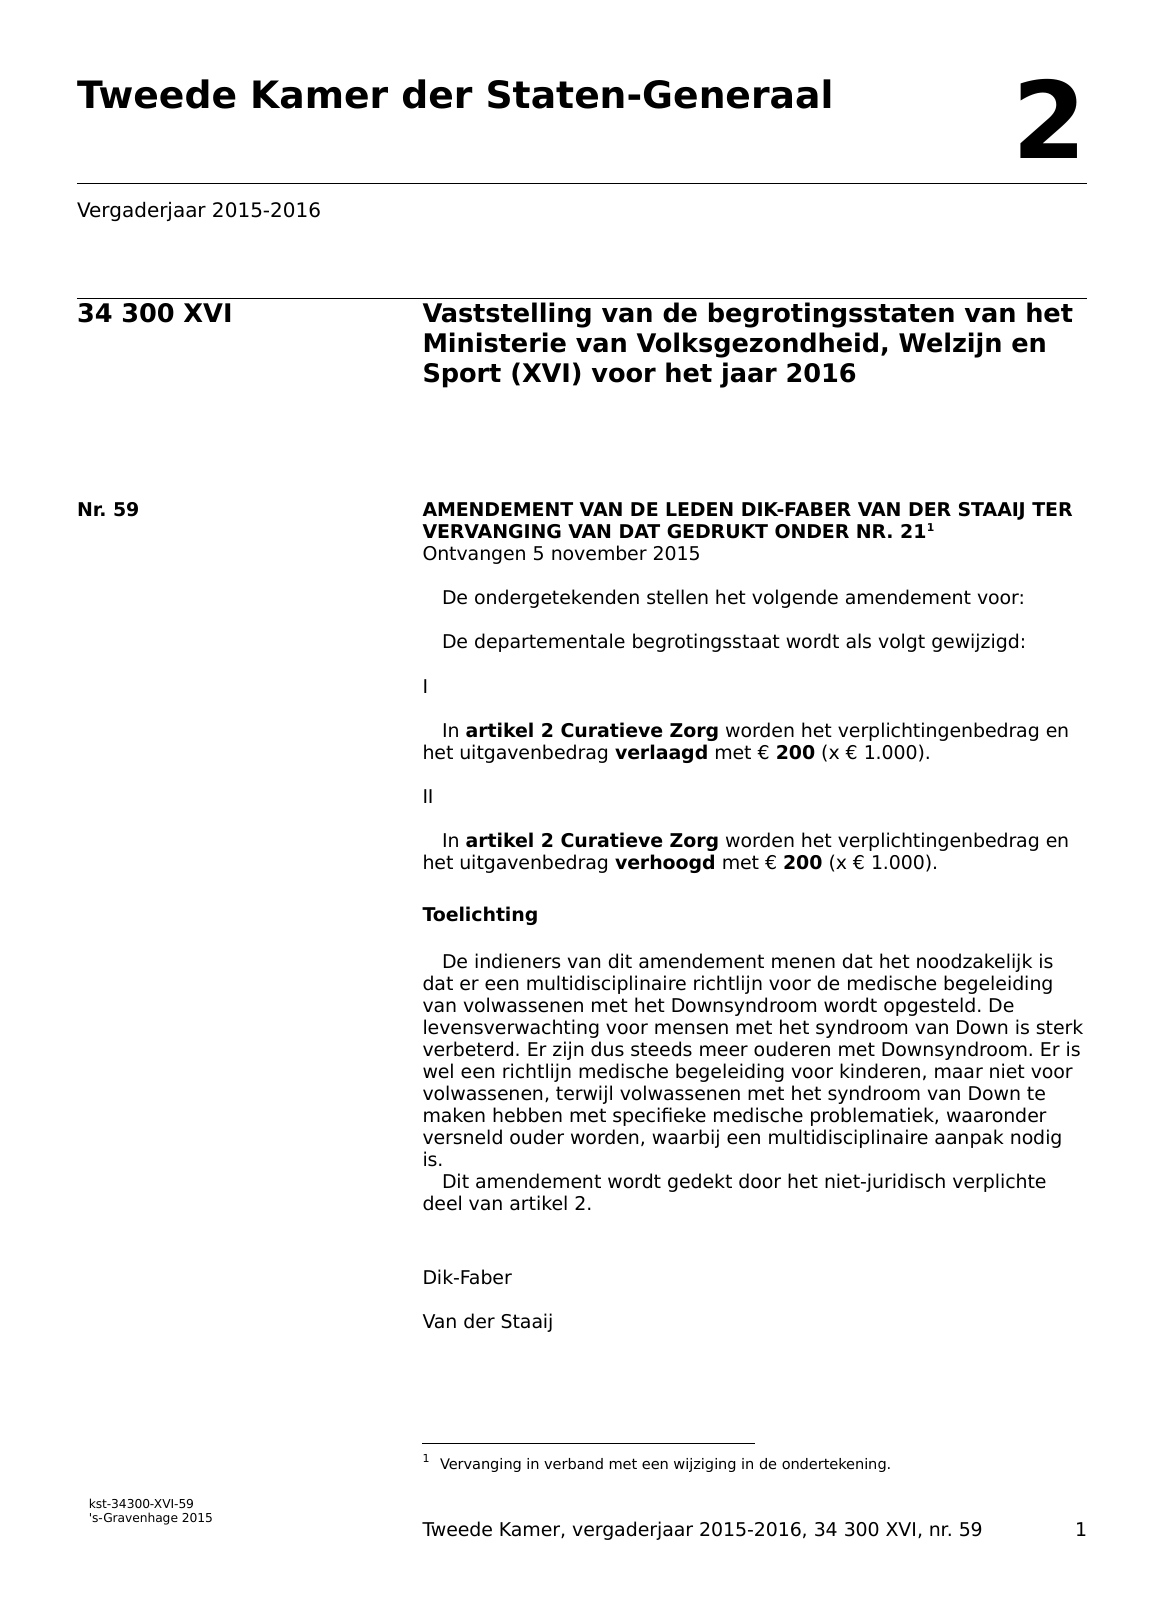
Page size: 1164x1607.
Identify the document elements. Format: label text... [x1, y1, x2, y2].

text De indieners van dit amendement menen dat het noodzakelijk is dat er een multidisciplinaire richtlijn voor de medische begeleiding van volwassenen met het Downsyndroom wordt opgesteld. De levensverwachting voor mensen met het syndroom van Down is sterk verbeterd. Er zijn dus steeds meer ouderen met Downsyndroom. Er is wel een richtlijn medische begeleiding voor kinderen, maar niet voor volwassenen, terwijl volwassenen met het syndroom van Down te maken hebben met specifieke medische problematiek, waaronder versneld ouder worden, waarbij een multidisciplinaire aanpak nodig is. [422, 951, 1087, 1171]
subtitle Toelichting [422, 904, 1087, 926]
text I [422, 676, 1087, 697]
text Dik-Faber Van der Staaij [422, 1245, 1087, 1333]
table_cell Vergaderjaar 2015-2016 [77, 184, 1087, 298]
text Vervanging in verband met een wijziging in de ondertekening. [422, 1452, 1087, 1474]
text kst-34300-XVI-59 [88, 1497, 323, 1511]
table_header Tweede Kamer der Staten-Generaal [77, 59, 886, 183]
text Ontvangen 5 november 2015 [422, 543, 1087, 565]
subtitle Nr. 59 AMENDEMENT VAN DE LEDEN DIK-FABER VAN DER STAAIJ TER VERVANGING VAN DAT GEDRUKT ONDER NR. 21 [77, 499, 1087, 543]
text 's-Gravenhage 2015 [88, 1511, 323, 1525]
text De departementale begrotingsstaat wordt als volgt gewijzigd: [422, 631, 1087, 653]
subtitle 34 300 XVI Vaststelling van de begrotingsstaten van het Ministerie van Volksgezondheid, Welzijn en Sport (XVI) voor het jaar 2016 [77, 299, 1087, 388]
text In artikel 2 Curatieve Zorg worden het verplichtingenbedrag en het uitgavenbedrag verlaagd met € 200 (x € 1.000). [422, 720, 1087, 764]
text II [422, 786, 1087, 808]
text De ondergetekenden stellen het volgende amendement voor: [422, 587, 1087, 609]
text Dit amendement wordt gedekt door het niet-juridisch verplichte deel van artikel 2. [422, 1171, 1087, 1215]
text In artikel 2 Curatieve Zorg worden het verplichtingenbedrag en het uitgavenbedrag verhoogd met € 200 (x € 1.000). [422, 830, 1087, 874]
table_header 2 [886, 59, 1087, 183]
